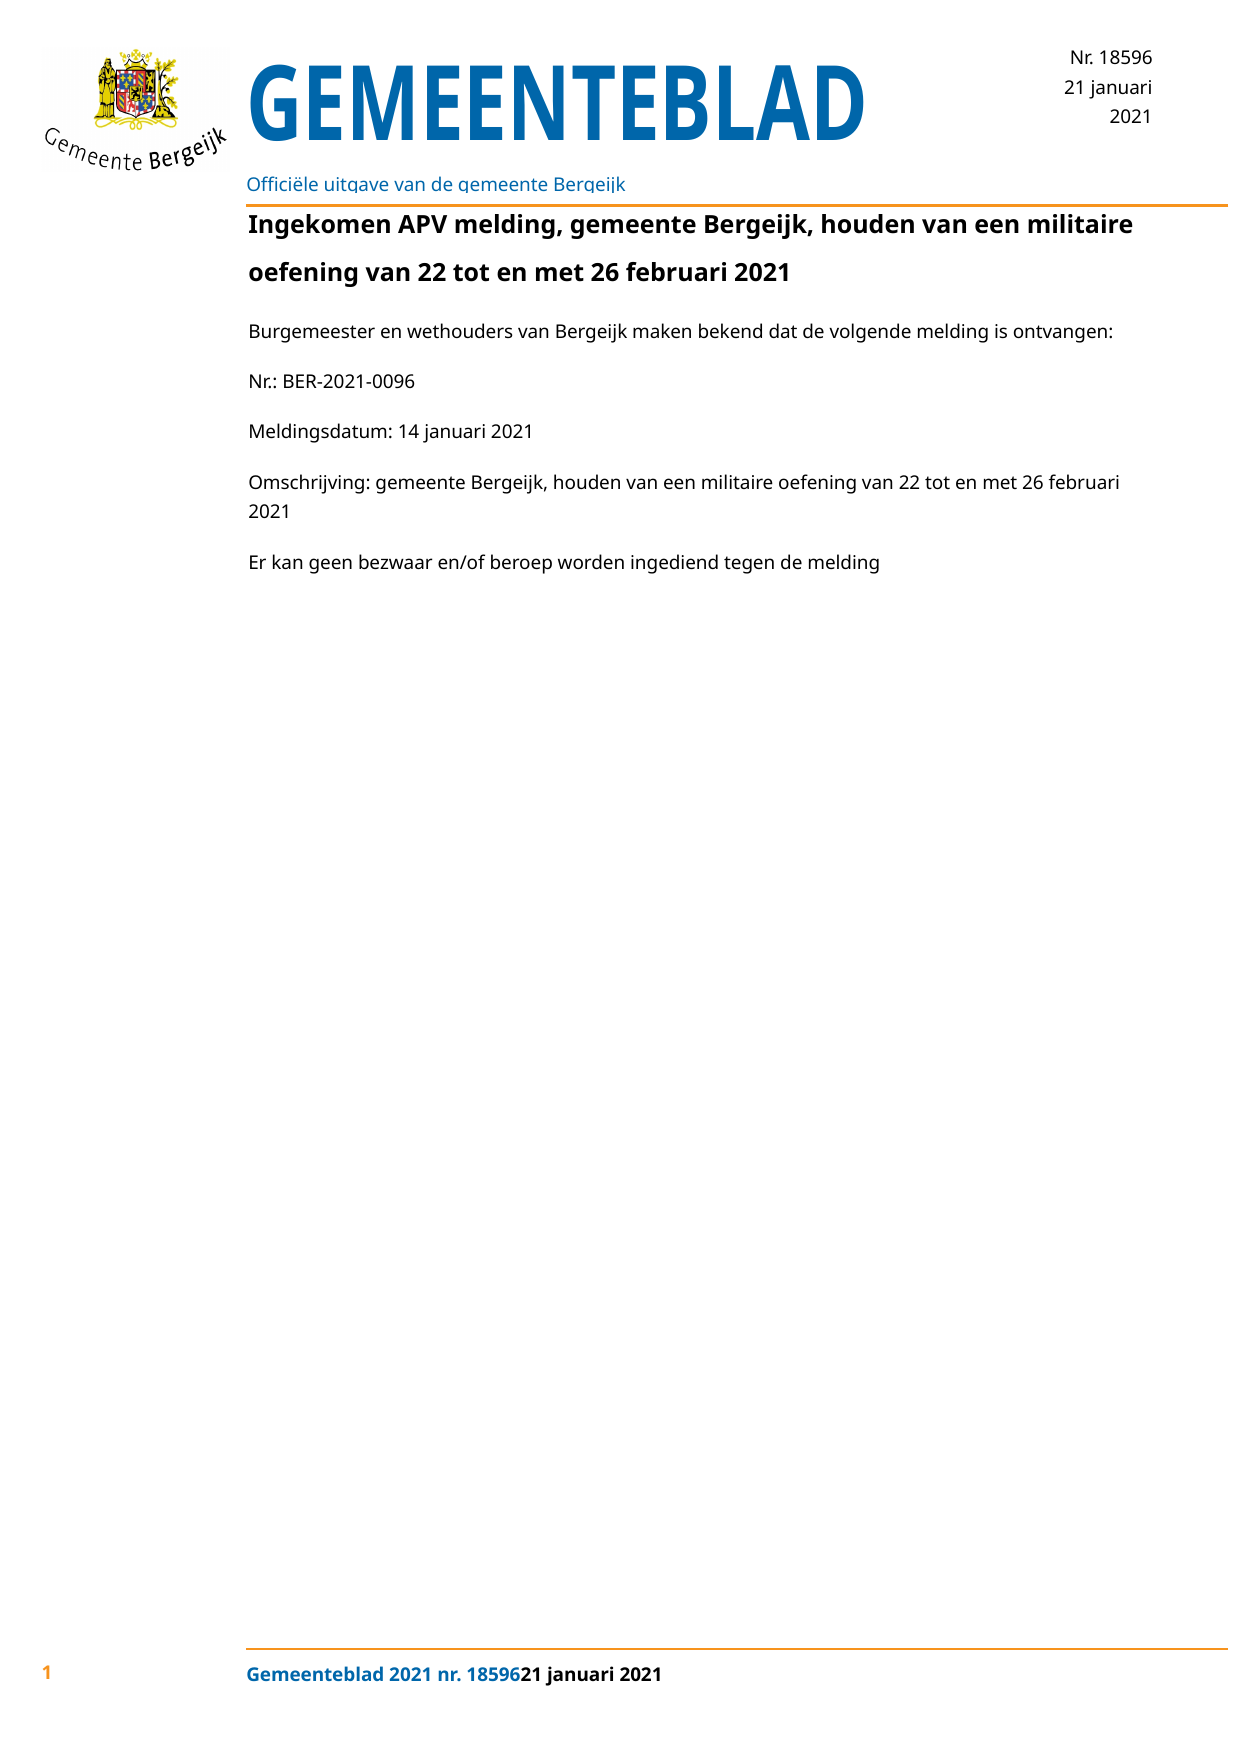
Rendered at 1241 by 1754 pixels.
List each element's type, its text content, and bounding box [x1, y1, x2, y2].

picture [41, 47, 231, 172]
text Burgemeester en wethouders van Bergeijk maken bekend dat de volgende melding is ontvangen: [248, 318, 1152, 344]
text Meldingsdatum: 14 januari 2021 [248, 419, 1152, 444]
text Nr.: BER-2021-0096 [248, 368, 1152, 394]
text Omschrijving: gemeente Bergeijk, houden van een militaire oefening van 22 tot en met 26 februari 2021 [248, 469, 1152, 524]
text Er kan geen bezwaar en/of beroep worden ingediend tegen de melding [248, 549, 1152, 575]
text Ingekomen APV melding, gemeente Bergeijk, houden van een militaire oefening van 22 tot en met 26 februari 2021 [248, 207, 1152, 288]
